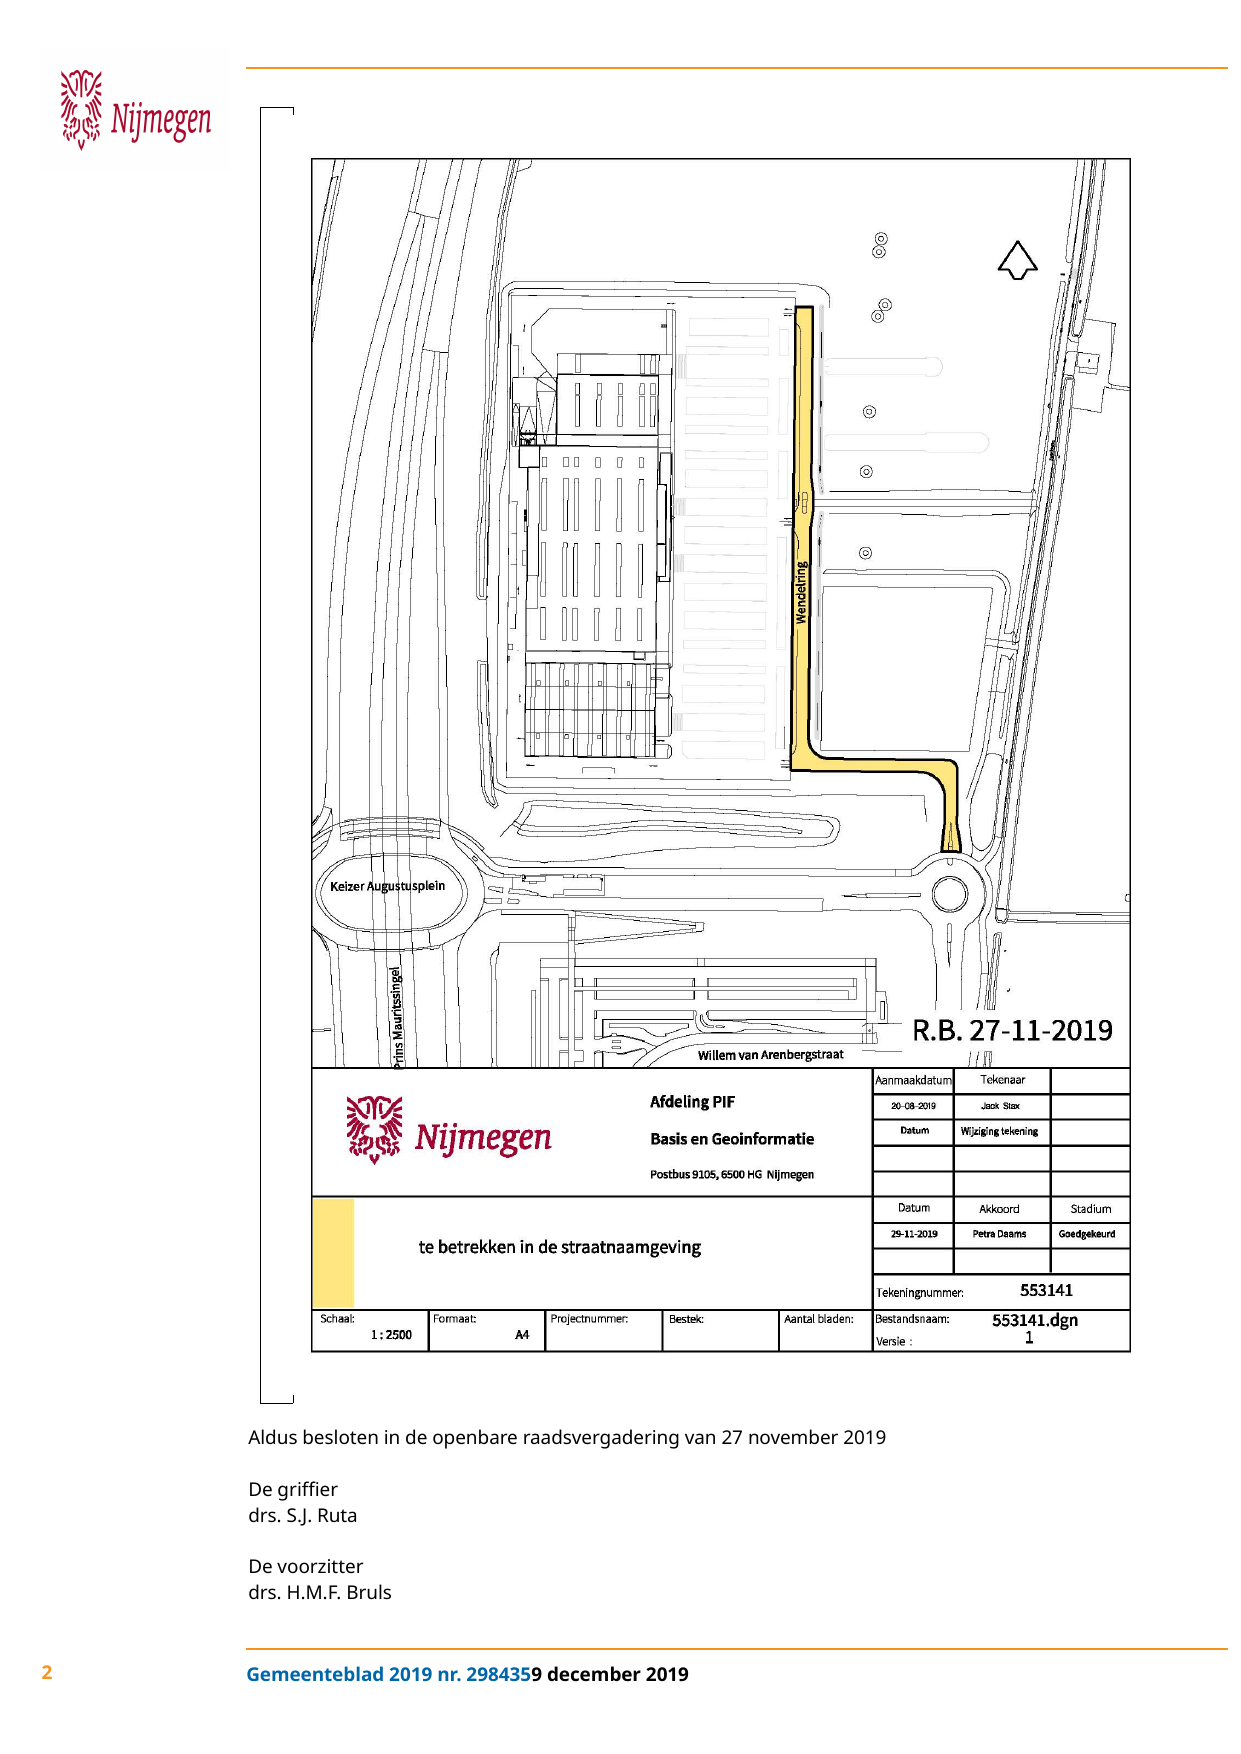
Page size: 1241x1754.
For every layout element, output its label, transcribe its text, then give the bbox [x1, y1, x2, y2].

text De voorzitter [248, 1553, 1152, 1579]
text Aldus besloten in de openbare raadsvergadering van 27 november 2019 [248, 1424, 1152, 1450]
text drs. S.J. Ruta [248, 1502, 1152, 1527]
picture [268, 115, 1173, 1395]
text drs. H.M.F. Bruls [248, 1579, 1152, 1605]
text De griffier [248, 1476, 1152, 1502]
picture [41, 47, 231, 172]
